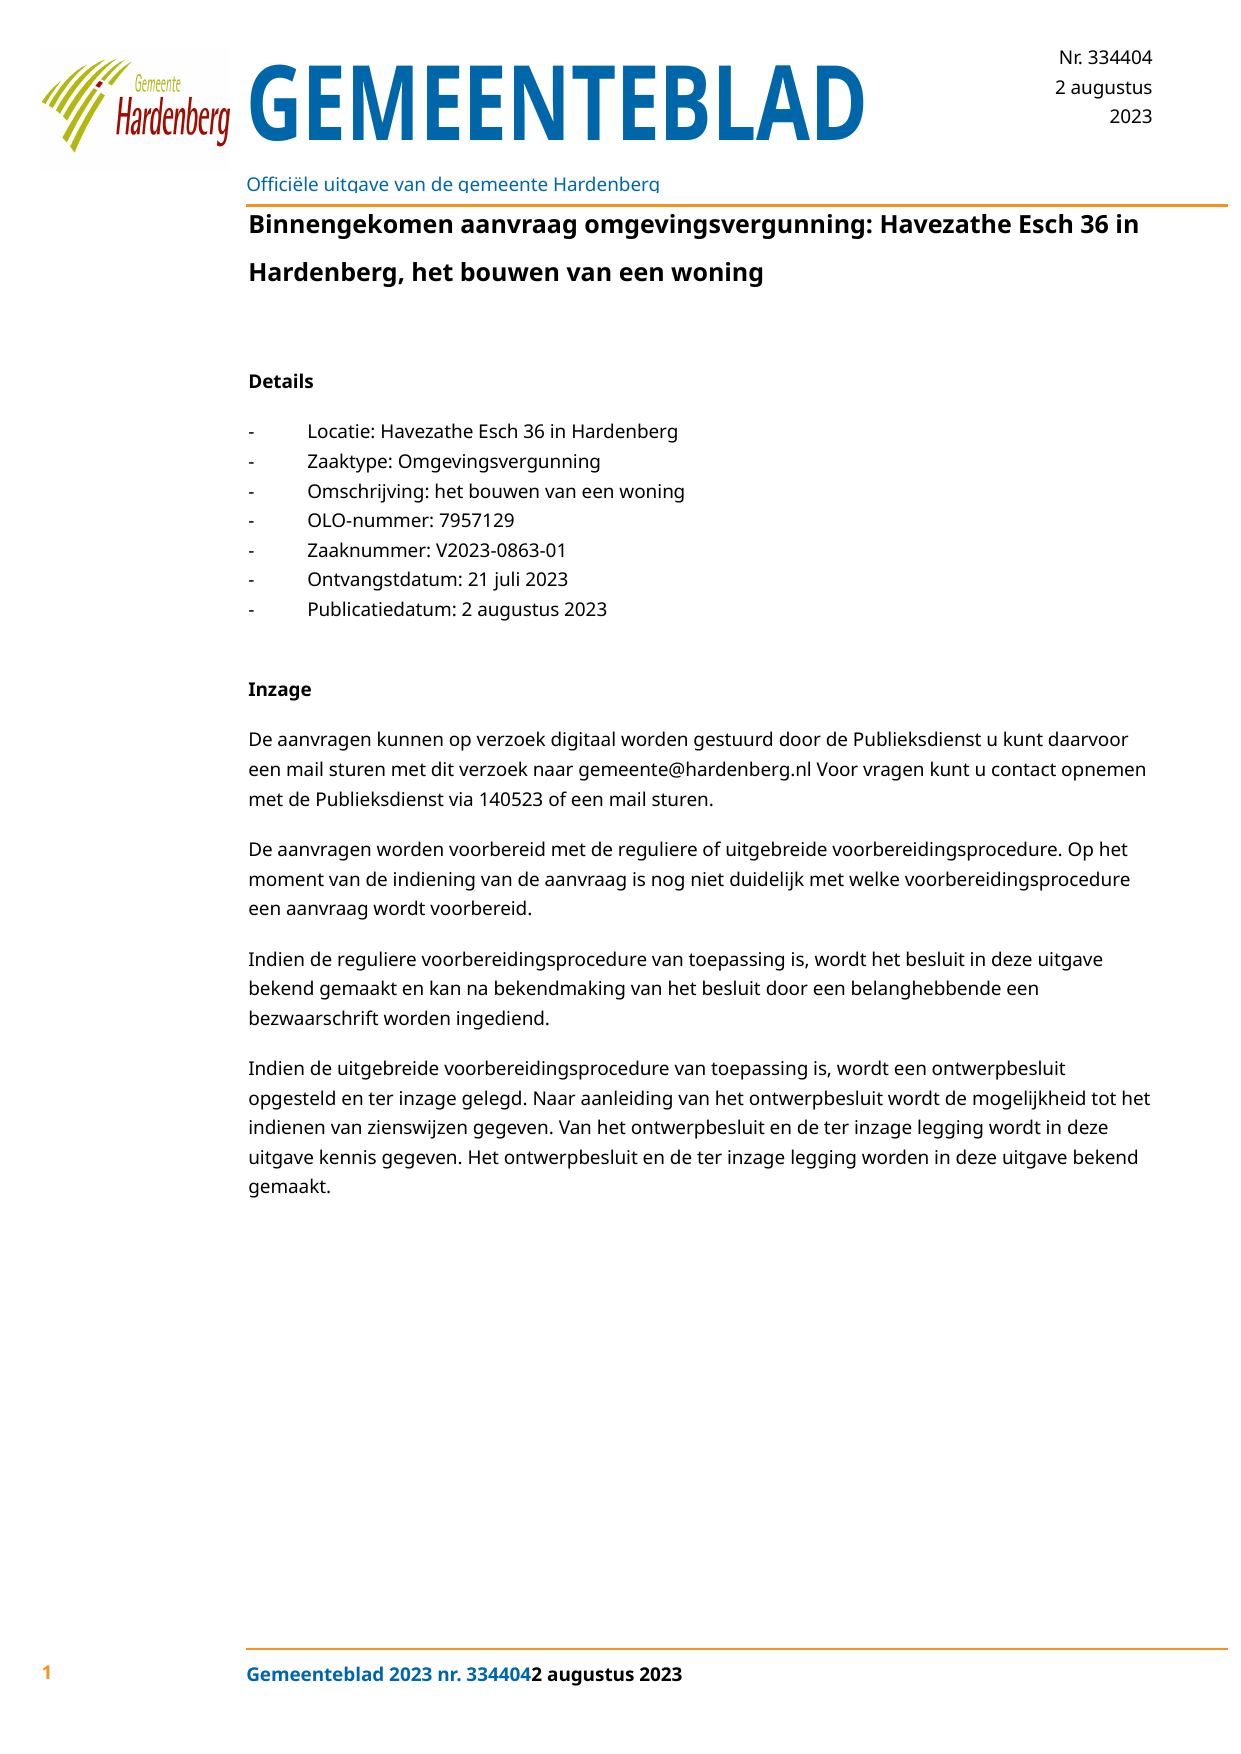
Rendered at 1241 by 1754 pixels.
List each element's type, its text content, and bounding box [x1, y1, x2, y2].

text Inzage [248, 676, 1152, 702]
list Publicatiedatum: 2 augustus 2023 [248, 596, 1152, 622]
list Zaaknummer: V2023-0863-01 [248, 537, 1152, 563]
picture [41, 47, 231, 172]
text De aanvragen kunnen op verzoek digitaal worden gestuurd door de Publieksdienst u kunt daarvoor een mail sturen met dit verzoek naar gemeente@hardenberg.nl Voor vragen kunt u contact opnemen met de Publieksdienst via 140523 of een mail sturen. [248, 727, 1152, 812]
list Locatie: Havezathe Esch 36 in Hardenberg [248, 419, 1152, 444]
text Details [248, 368, 1152, 394]
list Ontvangstdatum: 21 juli 2023 [248, 567, 1152, 592]
text Binnengekomen aanvraag omgevingsvergunning: Havezathe Esch 36 in Hardenberg, het bouwen van een woning [248, 207, 1152, 288]
text Indien de reguliere voorbereidingsprocedure van toepassing is, wordt het besluit in deze uitgave bekend gemaakt en kan na bekendmaking van het besluit door een belanghebbende een bezwaarschrift worden ingediend. [248, 946, 1152, 1031]
text Indien de uitgebreide voorbereidingsprocedure van toepassing is, wordt een ontwerpbesluit opgesteld en ter inzage gelegd. Naar aanleiding van het ontwerpbesluit wordt de mogelijkheid tot het indienen van zienswijzen gegeven. Van het ontwerpbesluit en de ter inzage legging wordt in deze uitgave kennis gegeven. Het ontwerpbesluit en de ter inzage legging worden in deze uitgave bekend gemaakt. [248, 1055, 1152, 1199]
list Omschrijving: het bouwen van een woning [248, 478, 1152, 504]
text De aanvragen worden voorbereid met de reguliere of uitgebreide voorbereidingsprocedure. Op het moment van de indiening van de aanvraag is nog niet duidelijk met welke voorbereidingsprocedure een aanvraag wordt voorbereid. [248, 836, 1152, 921]
list OLO-nummer: 7957129 [248, 507, 1152, 533]
list Zaaktype: Omgevingsvergunning [248, 448, 1152, 474]
